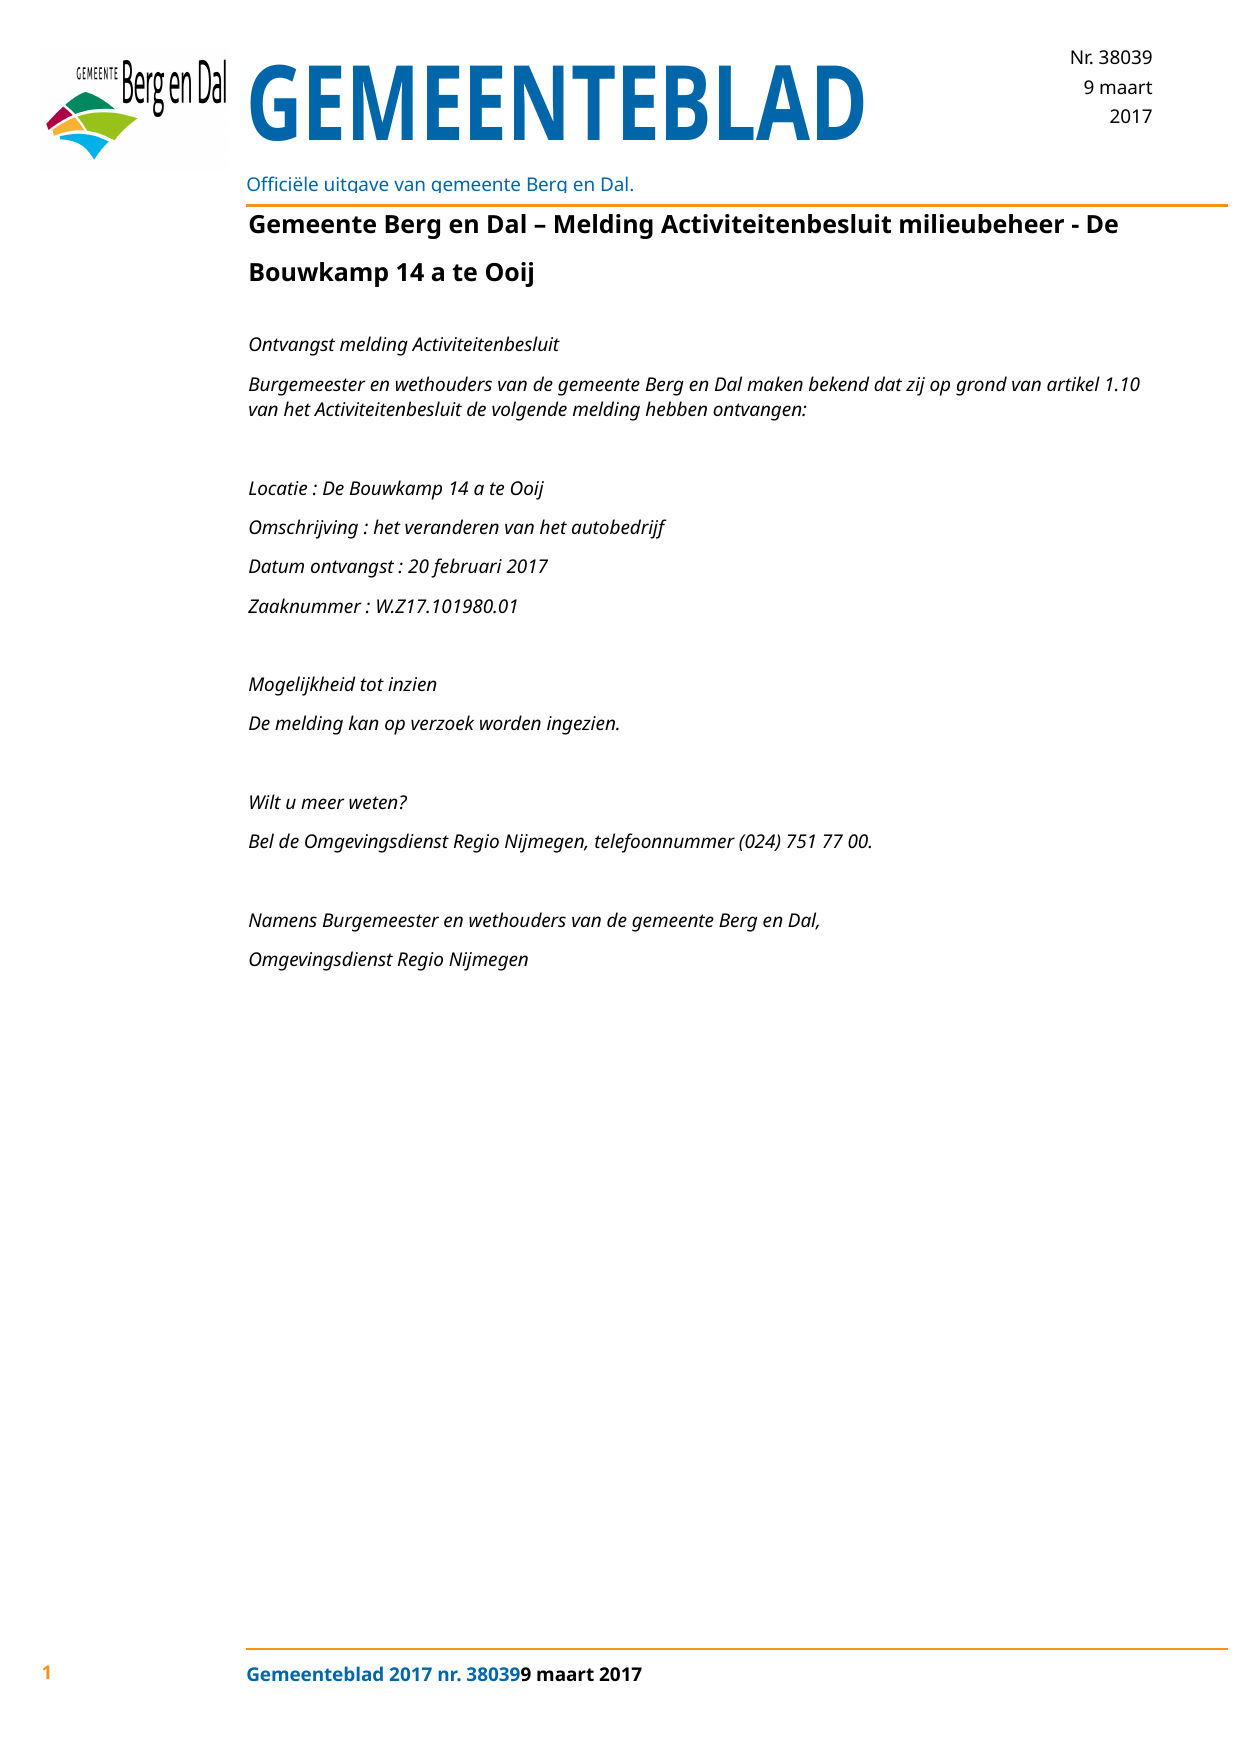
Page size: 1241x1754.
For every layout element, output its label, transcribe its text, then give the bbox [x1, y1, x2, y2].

text Namens Burgemeester en wethouders van de gemeente Berg en Dal, [248, 907, 1152, 933]
text Locatie : De Bouwkamp 14 a te Ooij [248, 475, 1152, 501]
text Datum ontvangst : 20 februari 2017 [248, 553, 1152, 579]
text Omschrijving : het veranderen van het autobedrijf [248, 514, 1152, 540]
text Ontvangst melding Activiteitenbesluit [248, 331, 1152, 357]
text Burgemeester en wethouders van de gemeente Berg en Dal maken bekend dat zij op grond van artikel 1.10 van het Activiteitenbesluit de volgende melding hebben ontvangen: [248, 371, 1152, 422]
text Wilt u meer weten? [248, 789, 1152, 815]
picture [41, 47, 231, 172]
text Omgevingsdienst Regio Nijmegen [248, 946, 1152, 972]
text Gemeente Berg en Dal – Melding Activiteitenbesluit milieubeheer - De Bouwkamp 14 a te Ooij [248, 207, 1152, 288]
text Mogelijkheid tot inzien [248, 671, 1152, 697]
text De melding kan op verzoek worden ingezien. [248, 711, 1152, 736]
text Bel de Omgevingsdienst Regio Nijmegen, telefoonnummer (024) 751 77 00. [248, 828, 1152, 854]
text Zaaknummer : W.Z17.101980.01 [248, 593, 1152, 618]
